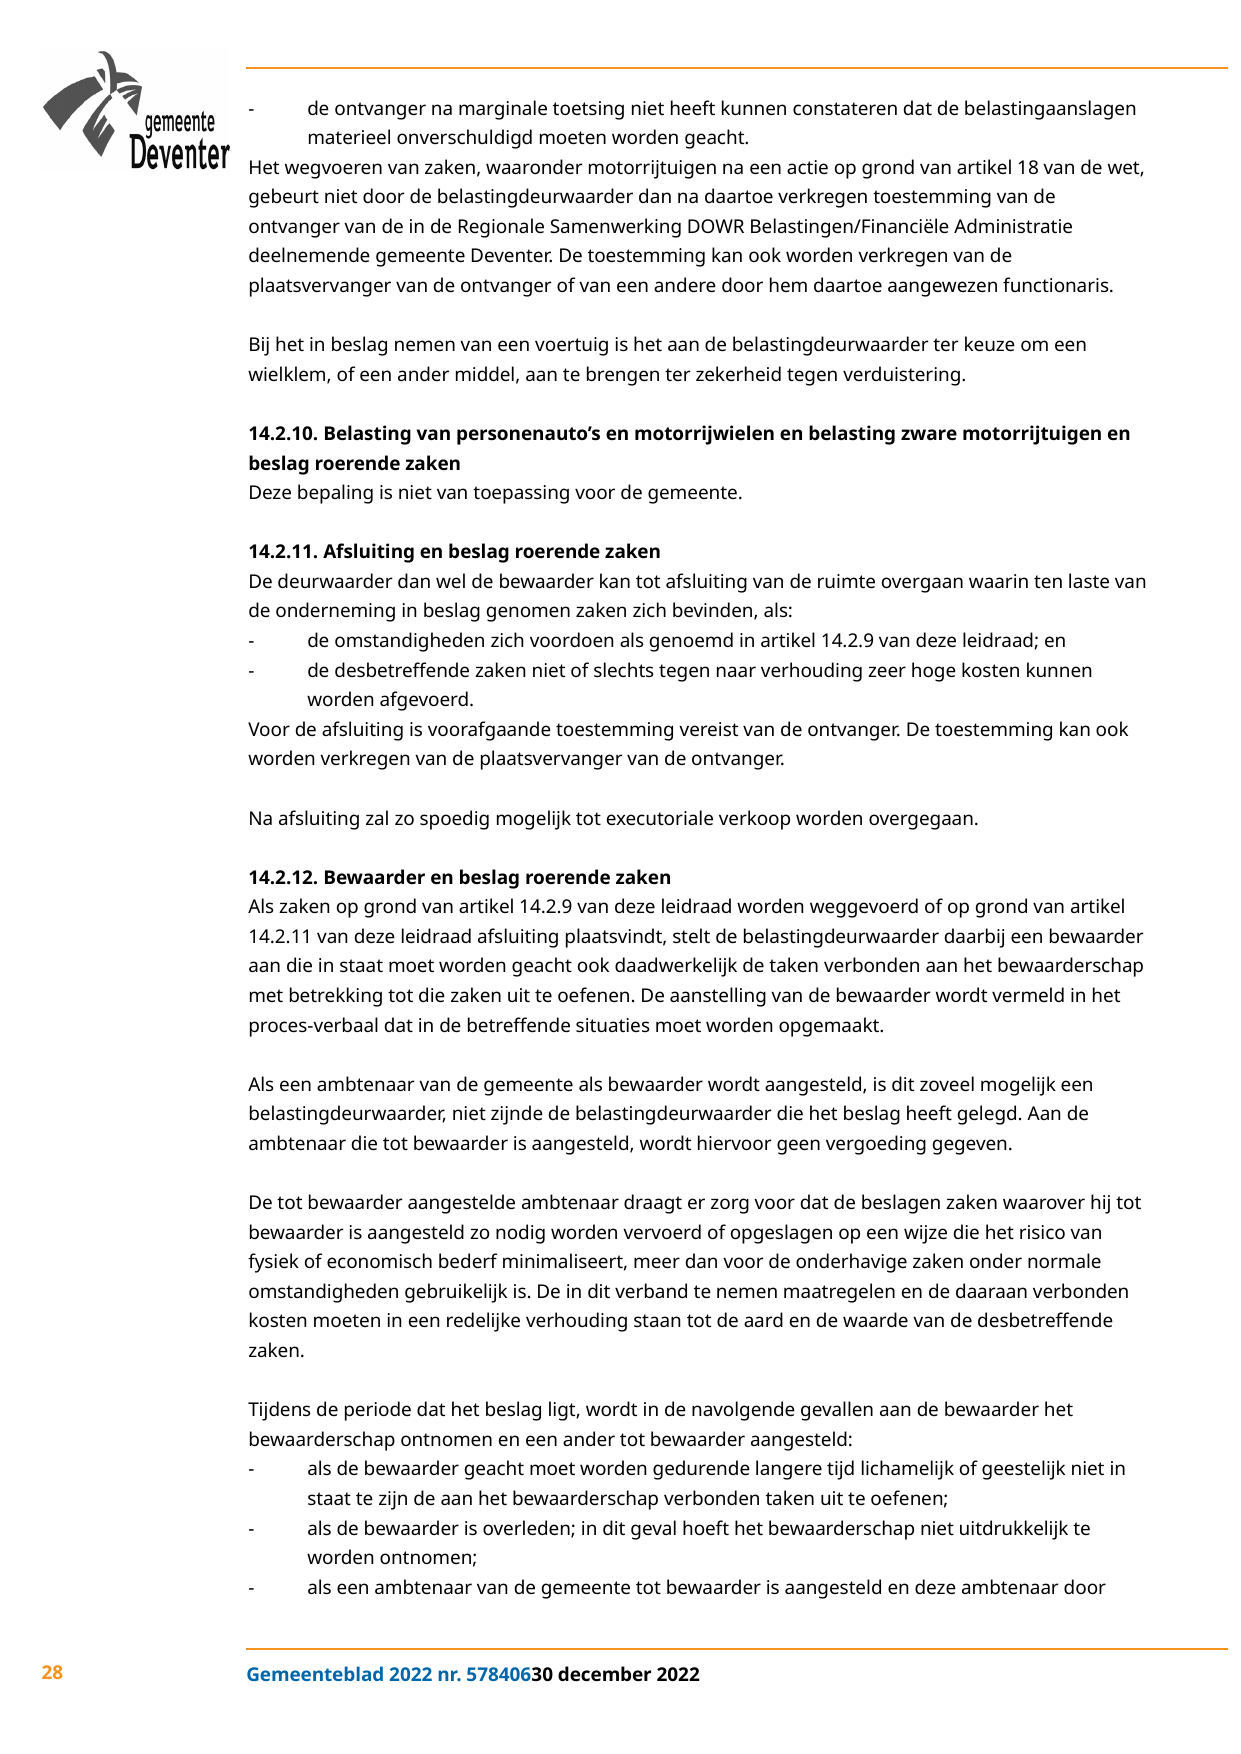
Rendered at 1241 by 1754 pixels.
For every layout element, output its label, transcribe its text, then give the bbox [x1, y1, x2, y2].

text Het wegvoeren van zaken, waaronder motorrijtuigen na een actie op grond van artikel 18 van de wet, gebeurt niet door de belastingdeurwaarder dan na daartoe verkregen toestemming van de ontvanger van de in de Regionale Samenwerking DOWR Belastingen/Financiële Administratie deelnemende gemeente Deventer. De toestemming kan ook worden verkregen van de plaatsvervanger van de ontvanger of van een andere door hem daartoe aangewezen functionaris. [248, 154, 1152, 298]
list de desbetreffende zaken niet of slechts tegen naar verhouding zeer hoge kosten kunnen worden afgevoerd. [248, 657, 1152, 712]
text De tot bewaarder aangestelde ambtenaar draagt er zorg voor dat de beslagen zaken waarover hij tot bewaarder is aangesteld zo nodig worden vervoerd of opgeslagen op een wijze die het risico van fysiek of economisch bederf minimaliseert, meer dan voor de onderhavige zaken onder normale omstandigheden gebruikelijk is. De in dit verband te nemen maatregelen en de daaraan verbonden kosten moeten in een redelijke verhouding staan tot de aard en de waarde van de desbetreffende zaken. [248, 1189, 1152, 1363]
list als de bewaarder geacht moet worden gedurende langere tijd lichamelijk of geestelijk niet in staat te zijn de aan het bewaarderschap verbonden taken uit te oefenen; [248, 1456, 1152, 1511]
text 14.2.11. Afsluiting en beslag roerende zaken [248, 538, 1152, 564]
list als de bewaarder is overleden; in dit geval hoeft het bewaarderschap niet uitdrukkelijk te worden ontnomen; [248, 1515, 1152, 1570]
text Als een ambtenaar van de gemeente als bewaarder wordt aangesteld, is dit zoveel mogelijk een belastingdeurwaarder, niet zijnde de belastingdeurwaarder die het beslag heeft gelegd. Aan de ambtenaar die tot bewaarder is aangesteld, wordt hiervoor geen vergoeding gegeven. [248, 1071, 1152, 1156]
text Tijdens de periode dat het beslag ligt, wordt in de navolgende gevallen aan de bewaarder het bewaarderschap ontnomen en een ander tot bewaarder aangesteld: [248, 1396, 1152, 1452]
text Voor de afsluiting is voorafgaande toestemming vereist van de ontvanger. De toestemming kan ook worden verkregen van de plaatsvervanger van de ontvanger. [248, 716, 1152, 771]
list de ontvanger na marginale toetsing niet heeft kunnen constateren dat de belastingaanslagen materieel onverschuldigd moeten worden geacht. [248, 95, 1152, 150]
picture [41, 47, 231, 172]
list als een ambtenaar van de gemeente tot bewaarder is aangesteld en deze ambtenaar door [248, 1574, 1152, 1600]
text Na afsluiting zal zo spoedig mogelijk tot executoriale verkoop worden overgegaan. [248, 805, 1152, 831]
text Als zaken op grond van artikel 14.2.9 van deze leidraad worden weggevoerd of op grond van artikel 14.2.11 van deze leidraad afsluiting plaatsvindt, stelt de belastingdeurwaarder daarbij een bewaarder aan die in staat moet worden geacht ook daadwerkelijk de taken verbonden aan het bewaarderschap met betrekking tot die zaken uit te oefenen. De aanstelling van de bewaarder wordt vermeld in het proces-verbaal dat in de betreffende situaties moet worden opgemaakt. [248, 893, 1152, 1038]
text De deurwaarder dan wel de bewaarder kan tot afsluiting van de ruimte overgaan waarin ten laste van de onderneming in beslag genomen zaken zich bevinden, als: [248, 568, 1152, 623]
text 14.2.10. Belasting van personenauto’s en motorrijwielen en belasting zware motorrijtuigen en beslag roerende zaken [248, 420, 1152, 476]
text Deze bepaling is niet van toepassing voor de gemeente. [248, 479, 1152, 505]
text Bij het in beslag nemen van een voertuig is het aan de belastingdeurwaarder ter keuze om een wielklem, of een ander middel, aan te brengen ter zekerheid tegen verduistering. [248, 331, 1152, 387]
list de omstandigheden zich voordoen als genoemd in artikel 14.2.9 van deze leidraad; en [248, 627, 1152, 653]
text 14.2.12. Bewaarder en beslag roerende zaken [248, 864, 1152, 890]
